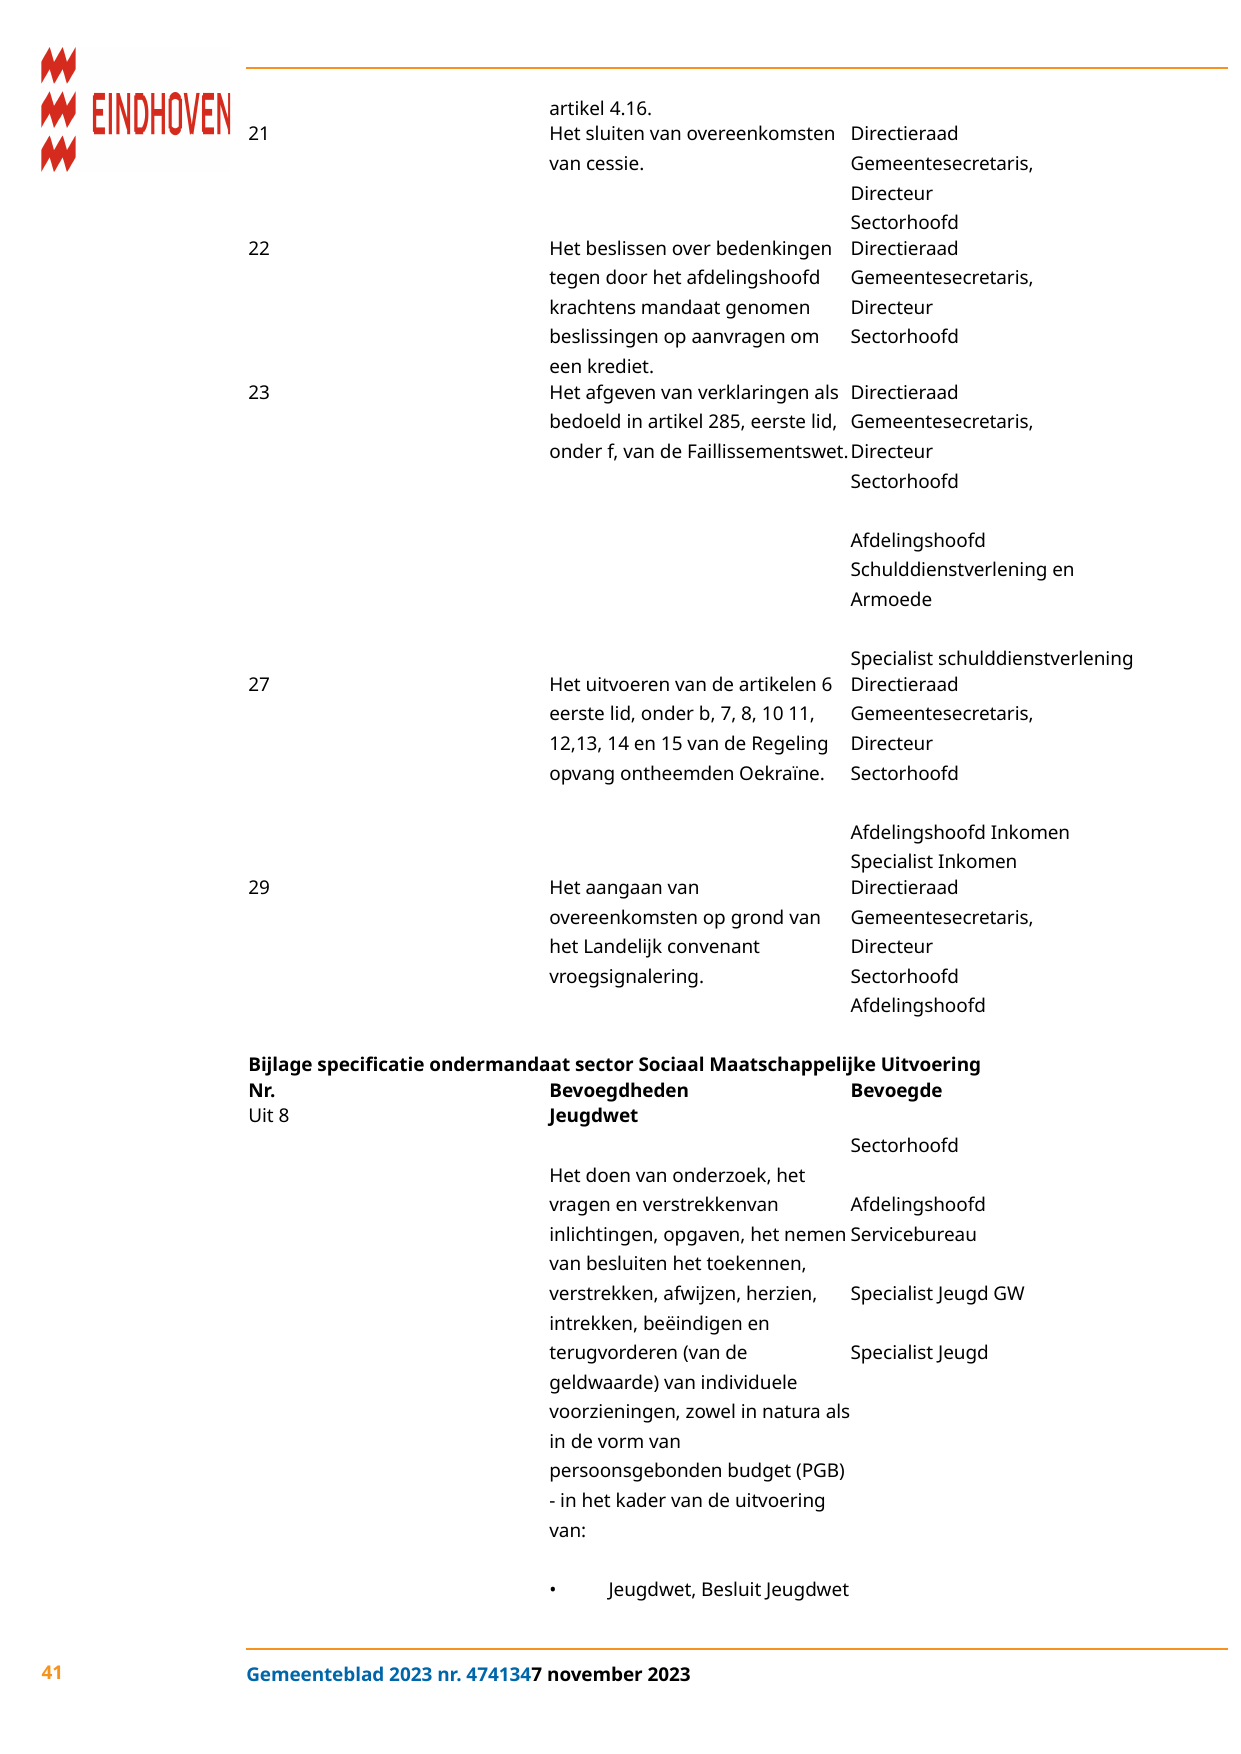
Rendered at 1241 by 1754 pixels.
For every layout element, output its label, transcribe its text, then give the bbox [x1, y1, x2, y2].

table_cell Het uitvoeren van de artikelen 6 eerste lid, onder b, 7, 8, 10 11, 12,13, 14 en 15 van de Regeling opvang ontheemden Oekraïne. [549, 671, 850, 874]
table_cell Het afgeven van verklaringen als bedoeld in artikel 285, eerste lid, onder f, van de Faillissementswet. [549, 379, 850, 671]
picture [41, 47, 231, 172]
table_cell Het beslissen over bedenkingen tegen door het afdelingshoofd krachtens mandaat genomen beslissingen op aanvragen om een krediet. [549, 235, 850, 379]
table_cell [850, 95, 1152, 121]
table_cell Nr. [248, 1077, 549, 1103]
table_cell Bevoegdheden [549, 1077, 850, 1103]
table_cell Uit 8 [248, 1103, 549, 1602]
table_cell 22 [248, 235, 549, 379]
table_cell Bevoegde [850, 1077, 1152, 1103]
table_cell 29 [248, 874, 549, 1018]
table_cell Directieraad Gemeentesecretaris, Directeur Sectorhoofd Afdelingshoofd Inkomen Specialist Inkomen [850, 671, 1152, 874]
table_cell Jeugdwet Het doen van onderzoek, het vragen en verstrekkenvan inlichtingen, opgaven, het nemen van besluiten het toekennen, verstrekken, afwijzen, herzien, intrekken, beëindigen en terugvorderen (van de geldwaarde) van individuele voorzieningen, zowel in natura als in de vorm van persoonsgebonden budget (PGB) - in het kader van de uitvoering van: Jeugdwet, Besluit Jeugdwet [549, 1103, 850, 1602]
table_cell Het sluiten van overeenkomsten van cessie. [549, 121, 850, 235]
table_header Bijlage specificatie ondermandaat sector Sociaal Maatschappelijke Uitvoering [248, 1051, 1152, 1077]
table_cell Directieraad Gemeentesecretaris, Directeur Sectorhoofd [850, 235, 1152, 379]
table_cell 21 [248, 121, 549, 235]
table_cell artikel 4.16. [549, 95, 850, 121]
table_cell 27 [248, 671, 549, 874]
table_cell Directieraad Gemeentesecretaris, Directeur Sectorhoofd Afdelingshoofd [850, 874, 1152, 1018]
table_cell Het aangaan van overeenkomsten op grond van het Landelijk convenant vroegsignalering. [549, 874, 850, 1018]
table_cell Sectorhoofd Afdelingshoofd Servicebureau Specialist Jeugd GW Specialist Jeugd [850, 1103, 1152, 1602]
table_cell 23 [248, 379, 549, 671]
table_cell Directieraad Gemeentesecretaris, Directeur Sectorhoofd [850, 121, 1152, 235]
table_cell Directieraad Gemeentesecretaris, Directeur Sectorhoofd Afdelingshoofd Schulddienstverlening en Armoede Specialist schulddienstverlening [850, 379, 1152, 671]
table_cell [248, 95, 549, 121]
